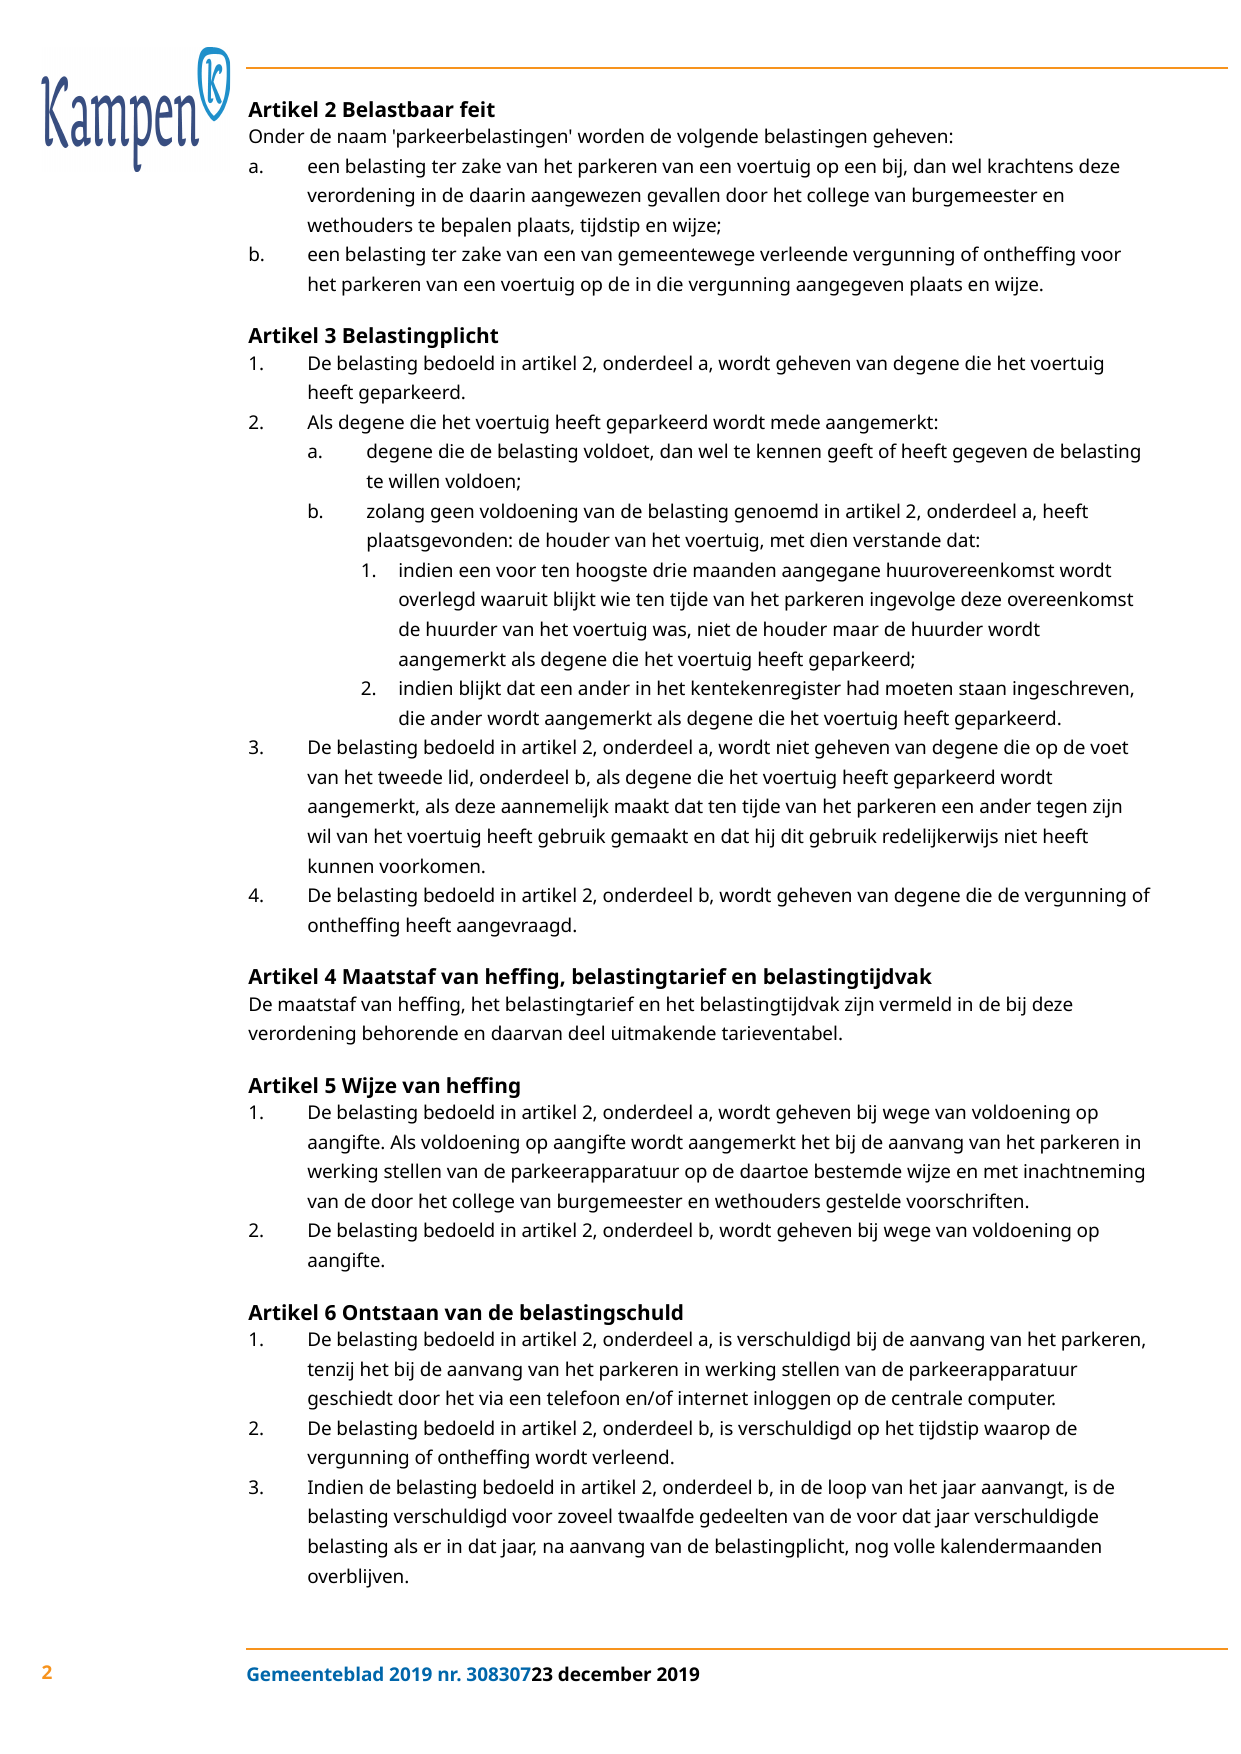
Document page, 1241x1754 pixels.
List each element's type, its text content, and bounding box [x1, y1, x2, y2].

list zolang geen voldoening van de belasting genoemd in artikel 2, onderdeel a, heeft plaatsgevonden: de houder van het voertuig, met dien verstande dat: [307, 498, 1152, 553]
list Als degene die het voertuig heeft geparkeerd wordt mede aangemerkt: [248, 409, 1152, 435]
list De belasting bedoeld in artikel 2, onderdeel b, wordt geheven bij wege van voldoening op aangifte. [248, 1218, 1152, 1273]
list De belasting bedoeld in artikel 2, onderdeel b, is verschuldigd op het tijdstip waarop de vergunning of ontheffing wordt verleend. [248, 1415, 1152, 1470]
text Artikel 2 Belastbaar feit [248, 95, 1152, 123]
picture [41, 47, 231, 172]
text De maatstaf van heffing, het belastingtarief en het belastingtijdvak zijn vermeld in de bij deze verordening behorende en daarvan deel uitmakende tarieventabel. [248, 991, 1152, 1046]
text Artikel 5 Wijze van heffing [248, 1071, 1152, 1099]
text Artikel 3 Belastingplicht [248, 322, 1152, 350]
list De belasting bedoeld in artikel 2, onderdeel a, wordt niet geheven van degene die op de voet van het tweede lid, onderdeel b, als degene die het voertuig heeft geparkeerd wordt aangemerkt, als deze aannemelijk maakt dat ten tijde van het parkeren een ander tegen zijn wil van het voertuig heeft gebruik gemaakt en dat hij dit gebruik redelijkerwijs niet heeft kunnen voorkomen. [248, 734, 1152, 879]
list een belasting ter zake van een van gemeentewege verleende vergunning of ontheffing voor het parkeren van een voertuig op de in die vergunning aangegeven plaats en wijze. [248, 242, 1152, 297]
text Artikel 6 Ontstaan van de belastingschuld [248, 1298, 1152, 1326]
list degene die de belasting voldoet, dan wel te kennen geeft of heeft gegeven de belasting te willen voldoen; [307, 439, 1152, 494]
list De belasting bedoeld in artikel 2, onderdeel a, wordt geheven bij wege van voldoening op aangifte. Als voldoening op aangifte wordt aangemerkt het bij de aanvang van het parkeren in werking stellen van de parkeerapparatuur op de daartoe bestemde wijze en met inachtneming van de door het college van burgemeester en wethouders gestelde voorschriften. [248, 1099, 1152, 1214]
list De belasting bedoeld in artikel 2, onderdeel a, is verschuldigd bij de aanvang van het parkeren, tenzij het bij de aanvang van het parkeren in werking stellen van de parkeerapparatuur geschiedt door het via een telefoon en/of internet inloggen op de centrale computer. [248, 1326, 1152, 1411]
text Artikel 4 Maatstaf van heffing, belastingtarief en belastingtijdvak [248, 962, 1152, 991]
list De belasting bedoeld in artikel 2, onderdeel a, wordt geheven van degene die het voertuig heeft geparkeerd. [248, 350, 1152, 405]
list Indien de belasting bedoeld in artikel 2, onderdeel b, in de loop van het jaar aanvangt, is de belasting verschuldigd voor zoveel twaalfde gedeelten van de voor dat jaar verschuldigde belasting als er in dat jaar, na aanvang van de belastingplicht, nog volle kalendermaanden overblijven. [248, 1474, 1152, 1588]
text Onder de naam 'parkeerbelastingen' worden de volgende belastingen geheven: [248, 123, 1152, 149]
list indien blijkt dat een ander in het kentekenregister had moeten staan ingeschreven, die ander wordt aangemerkt als degene die het voertuig heeft geparkeerd. [361, 675, 1152, 731]
list een belasting ter zake van het parkeren van een voertuig op een bij, dan wel krachtens deze verordening in de daarin aangewezen gevallen door het college van burgemeester en wethouders te bepalen plaats, tijdstip en wijze; [248, 153, 1152, 238]
list indien een voor ten hoogste drie maanden aangegane huurovereenkomst wordt overlegd waaruit blijkt wie ten tijde van het parkeren ingevolge deze overeenkomst de huurder van het voertuig was, niet de houder maar de huurder wordt aangemerkt als degene die het voertuig heeft geparkeerd; [361, 557, 1152, 672]
list De belasting bedoeld in artikel 2, onderdeel b, wordt geheven van degene die de vergunning of ontheffing heeft aangevraagd. [248, 882, 1152, 938]
